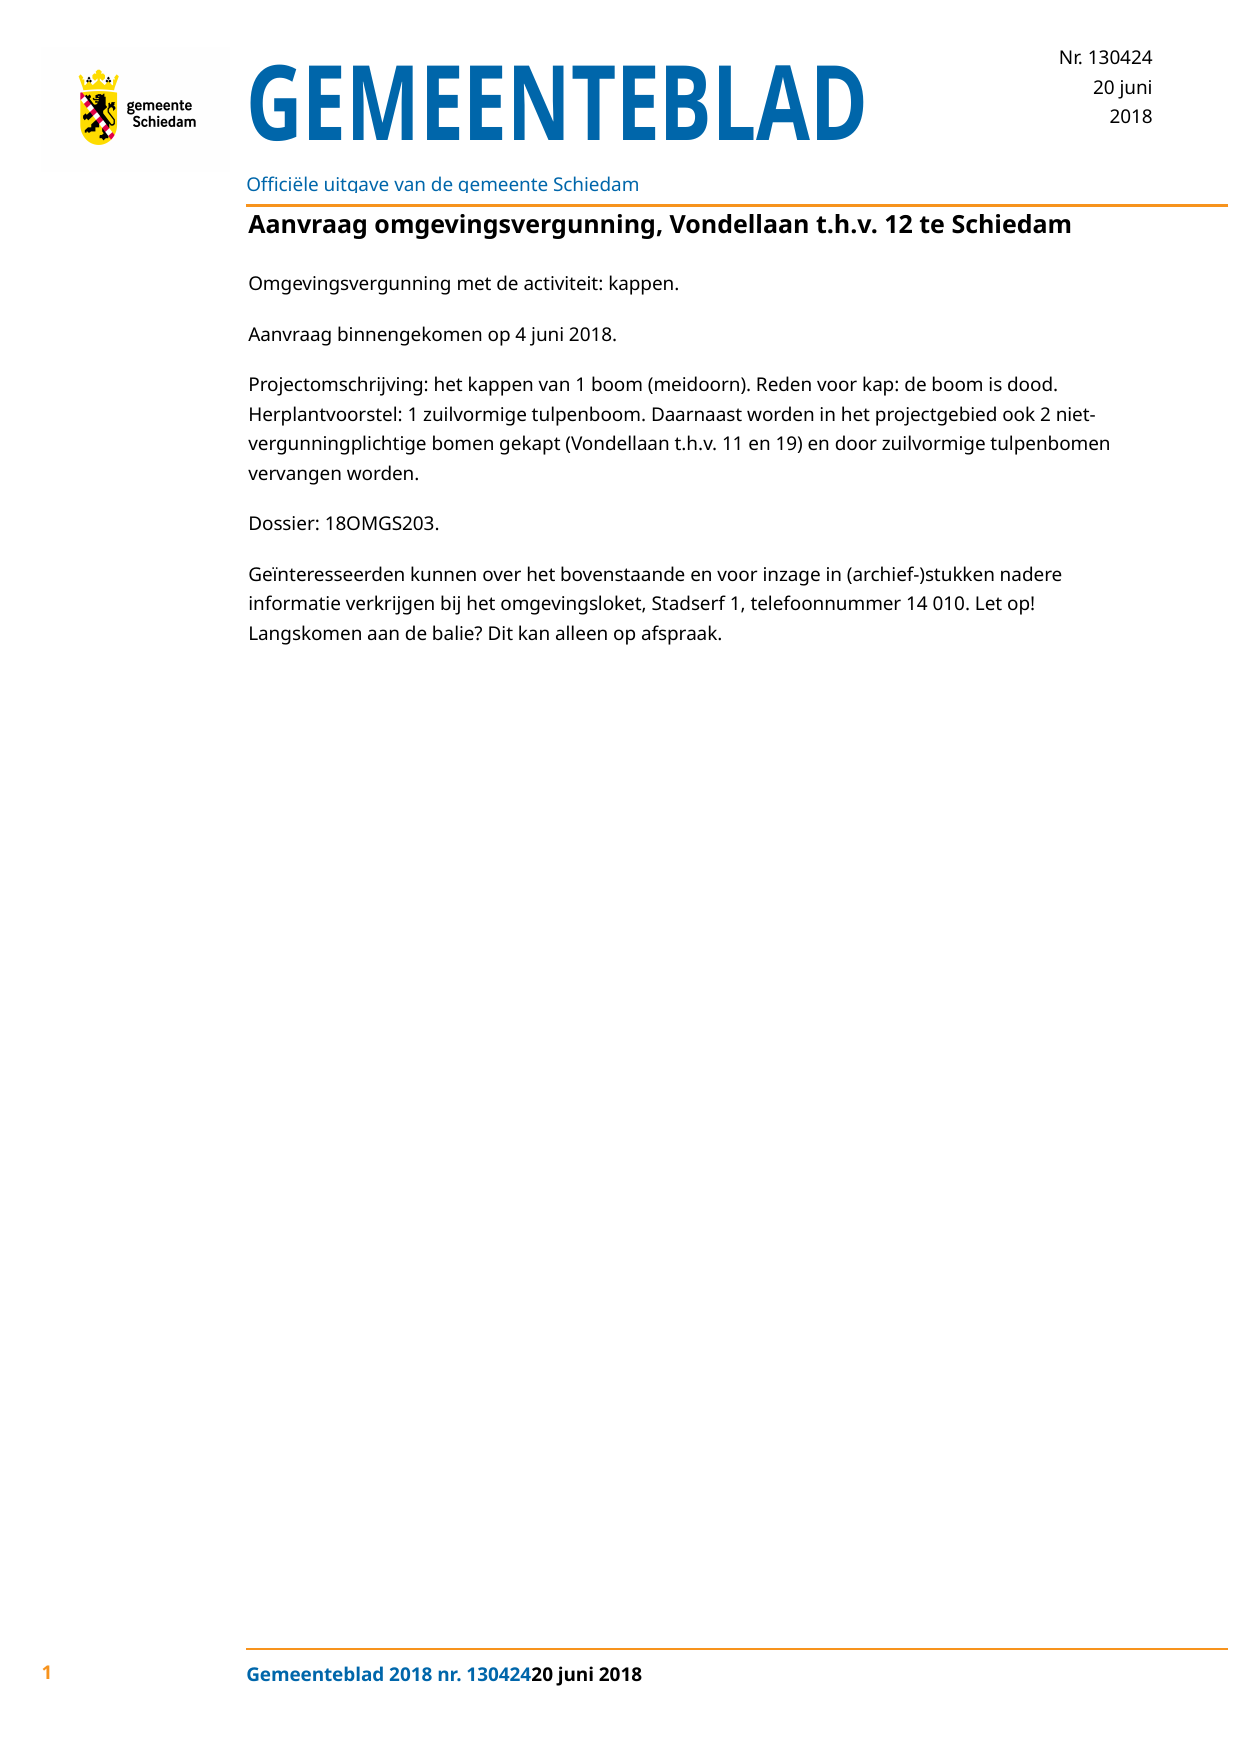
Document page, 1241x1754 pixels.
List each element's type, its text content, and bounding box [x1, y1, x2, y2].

text Omgevingsvergunning met de activiteit: kappen. [248, 270, 1152, 296]
picture [41, 47, 231, 172]
text Aanvraag binnengekomen op 4 juni 2018. [248, 321, 1152, 346]
text Dossier: 18OMGS203. [248, 510, 1152, 536]
text Geïnteresseerden kunnen over het bovenstaande en voor inzage in (archief-)stukken nadere informatie verkrijgen bij het omgevingsloket, Stadserf 1, telefoonnummer 14 010. Let op! Langskomen aan de balie? Dit kan alleen op afspraak. [248, 561, 1152, 646]
text Projectomschrijving: het kappen van 1 boom (meidoorn). Reden voor kap: de boom is dood. Herplantvoorstel: 1 zuilvormige tulpenboom. Daarnaast worden in het projectgebied ook 2 niet-vergunningplichtige bomen gekapt (Vondellaan t.h.v. 11 en 19) en door zuilvormige tulpenbomen vervangen worden. [248, 371, 1152, 486]
text Aanvraag omgevingsvergunning, Vondellaan t.h.v. 12 te Schiedam [248, 207, 1152, 241]
